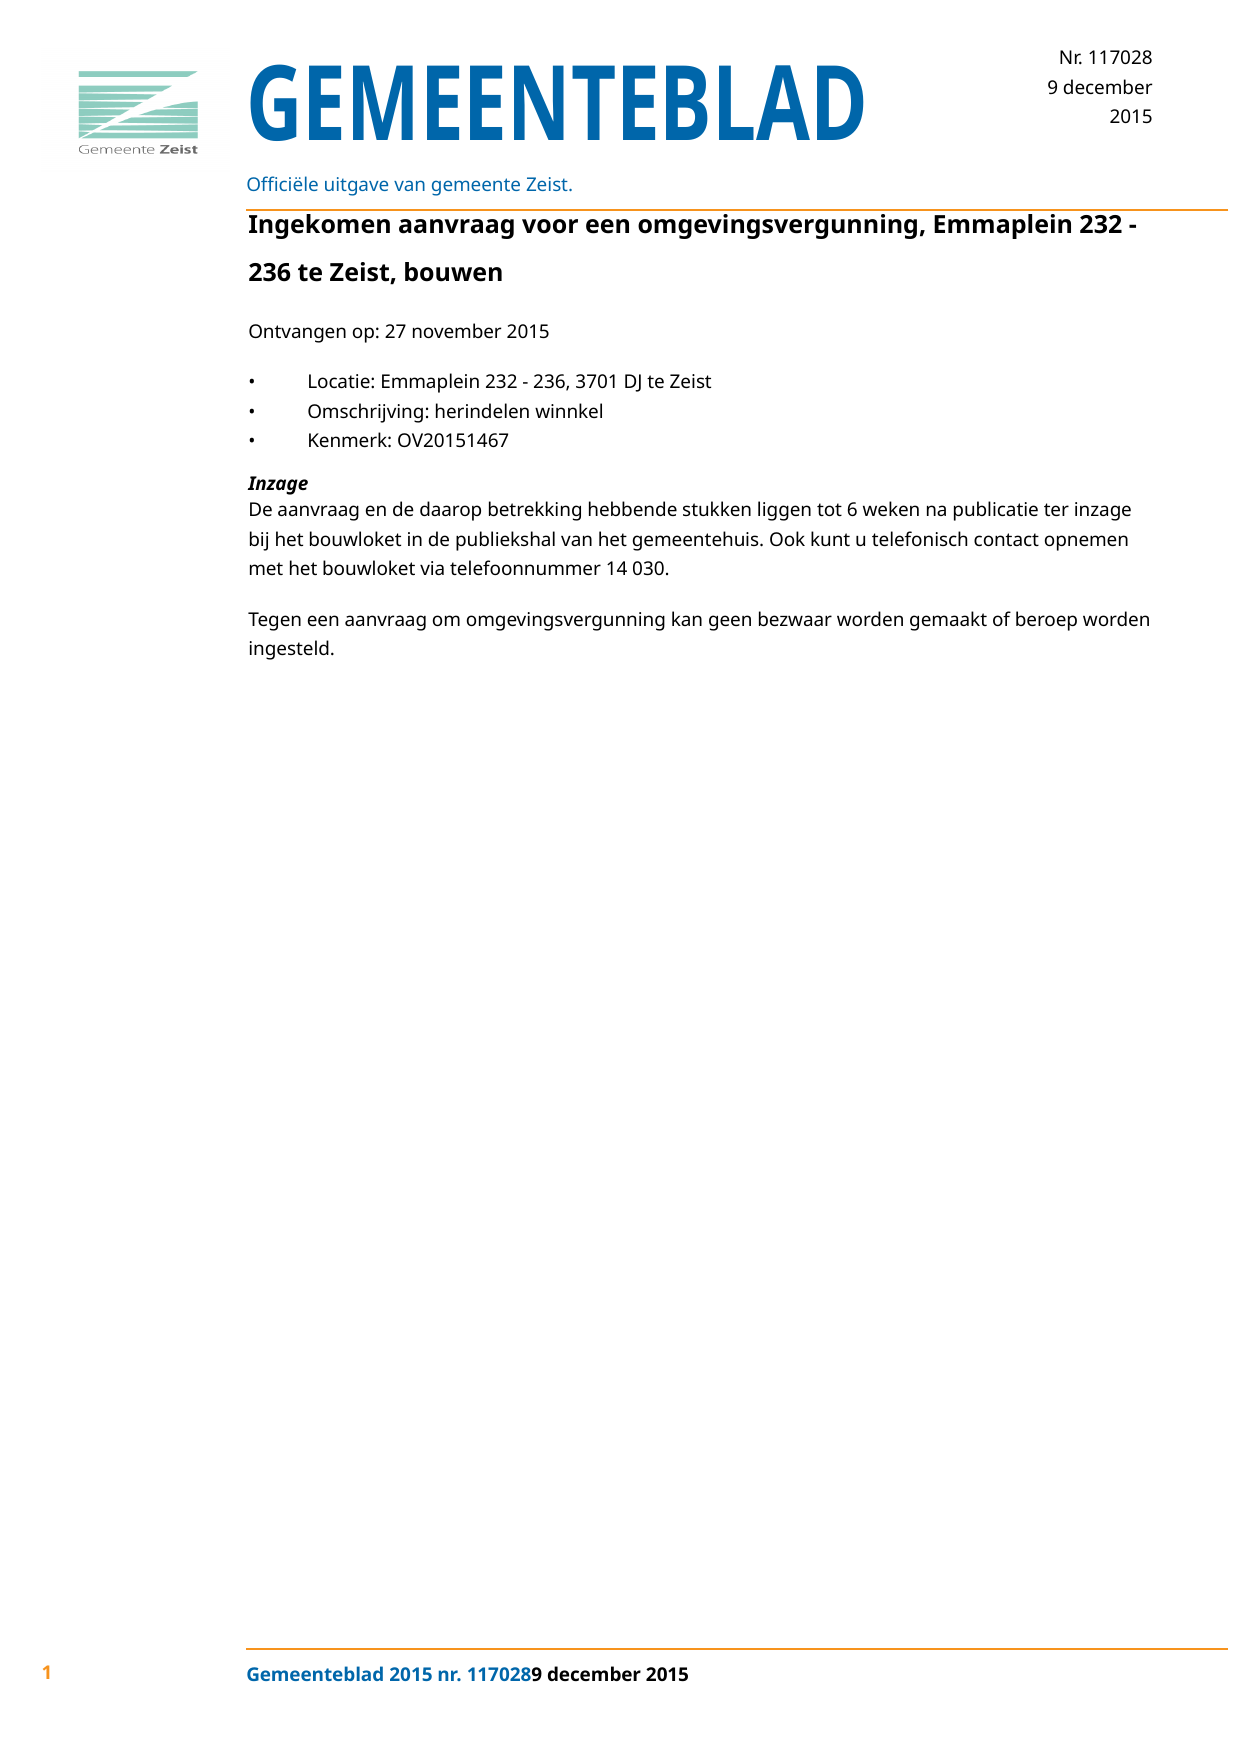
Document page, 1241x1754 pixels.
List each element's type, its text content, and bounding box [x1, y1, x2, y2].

text Ingekomen aanvraag voor een omgevingsvergunning, Emmaplein 232 - 236 te Zeist, bouwen [248, 211, 1152, 288]
list Locatie: Emmaplein 232 - 236, 3701 DJ te Zeist [248, 368, 1152, 394]
list Omschrijving: herindelen winnkel [248, 398, 1152, 424]
picture [41, 47, 231, 172]
text Tegen een aanvraag om omgevingsvergunning kan geen bezwaar worden gemaakt of beroep worden ingesteld. [248, 606, 1152, 661]
text De aanvraag en de daarop betrekking hebbende stukken liggen tot 6 weken na publicatie ter inzage bij het bouwloket in de publiekshal van het gemeentehuis. Ook kunt u telefonisch contact opnemen met het bouwloket via telefoonnummer 14 030. [248, 496, 1152, 581]
list Kenmerk: OV20151467 [248, 427, 1152, 453]
text Ontvangen op: 27 november 2015 [248, 318, 1152, 344]
text Inzage [248, 471, 1152, 496]
